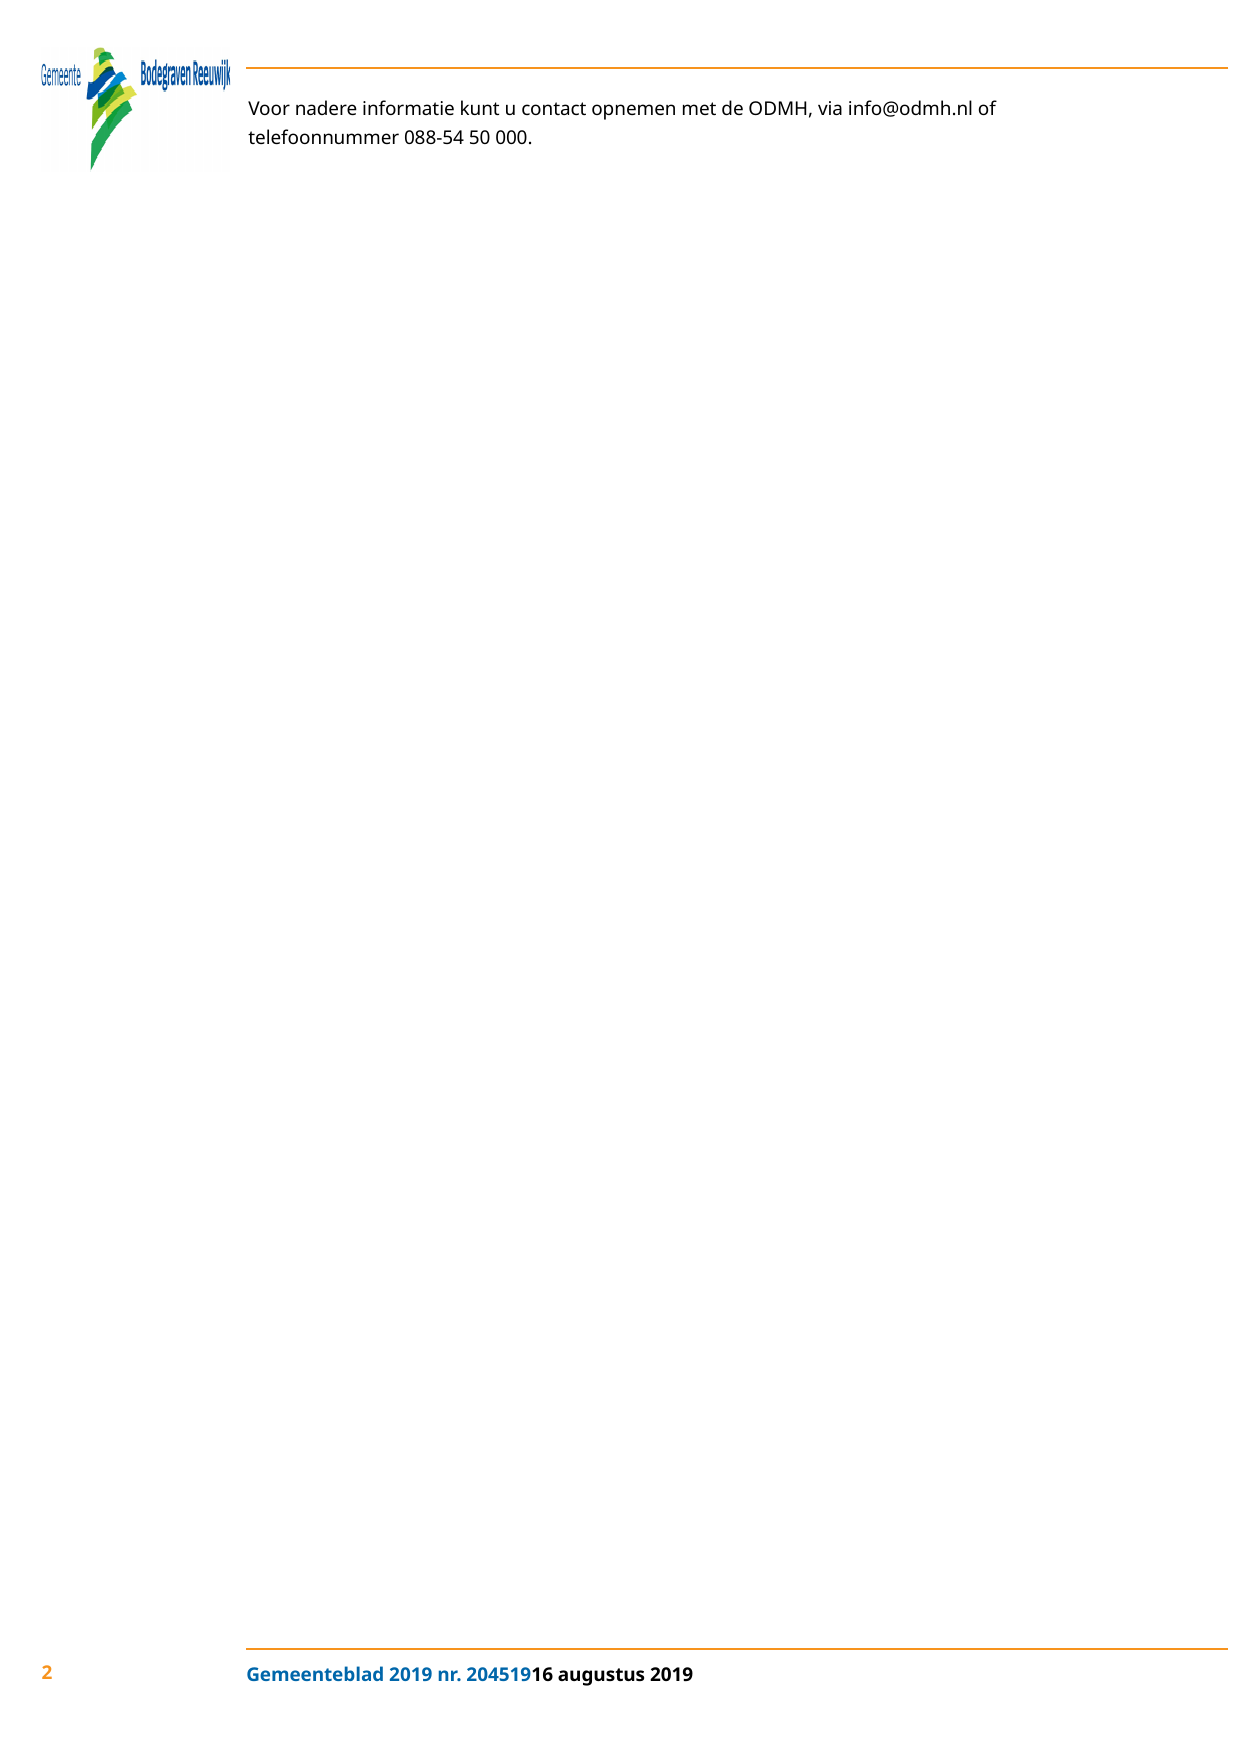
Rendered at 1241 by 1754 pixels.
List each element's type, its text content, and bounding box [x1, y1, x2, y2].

text Voor nadere informatie kunt u contact opnemen met de ODMH, via info@odmh.nl of telefoonnummer 088-54 50 000. [248, 95, 1152, 150]
picture [41, 47, 231, 172]
